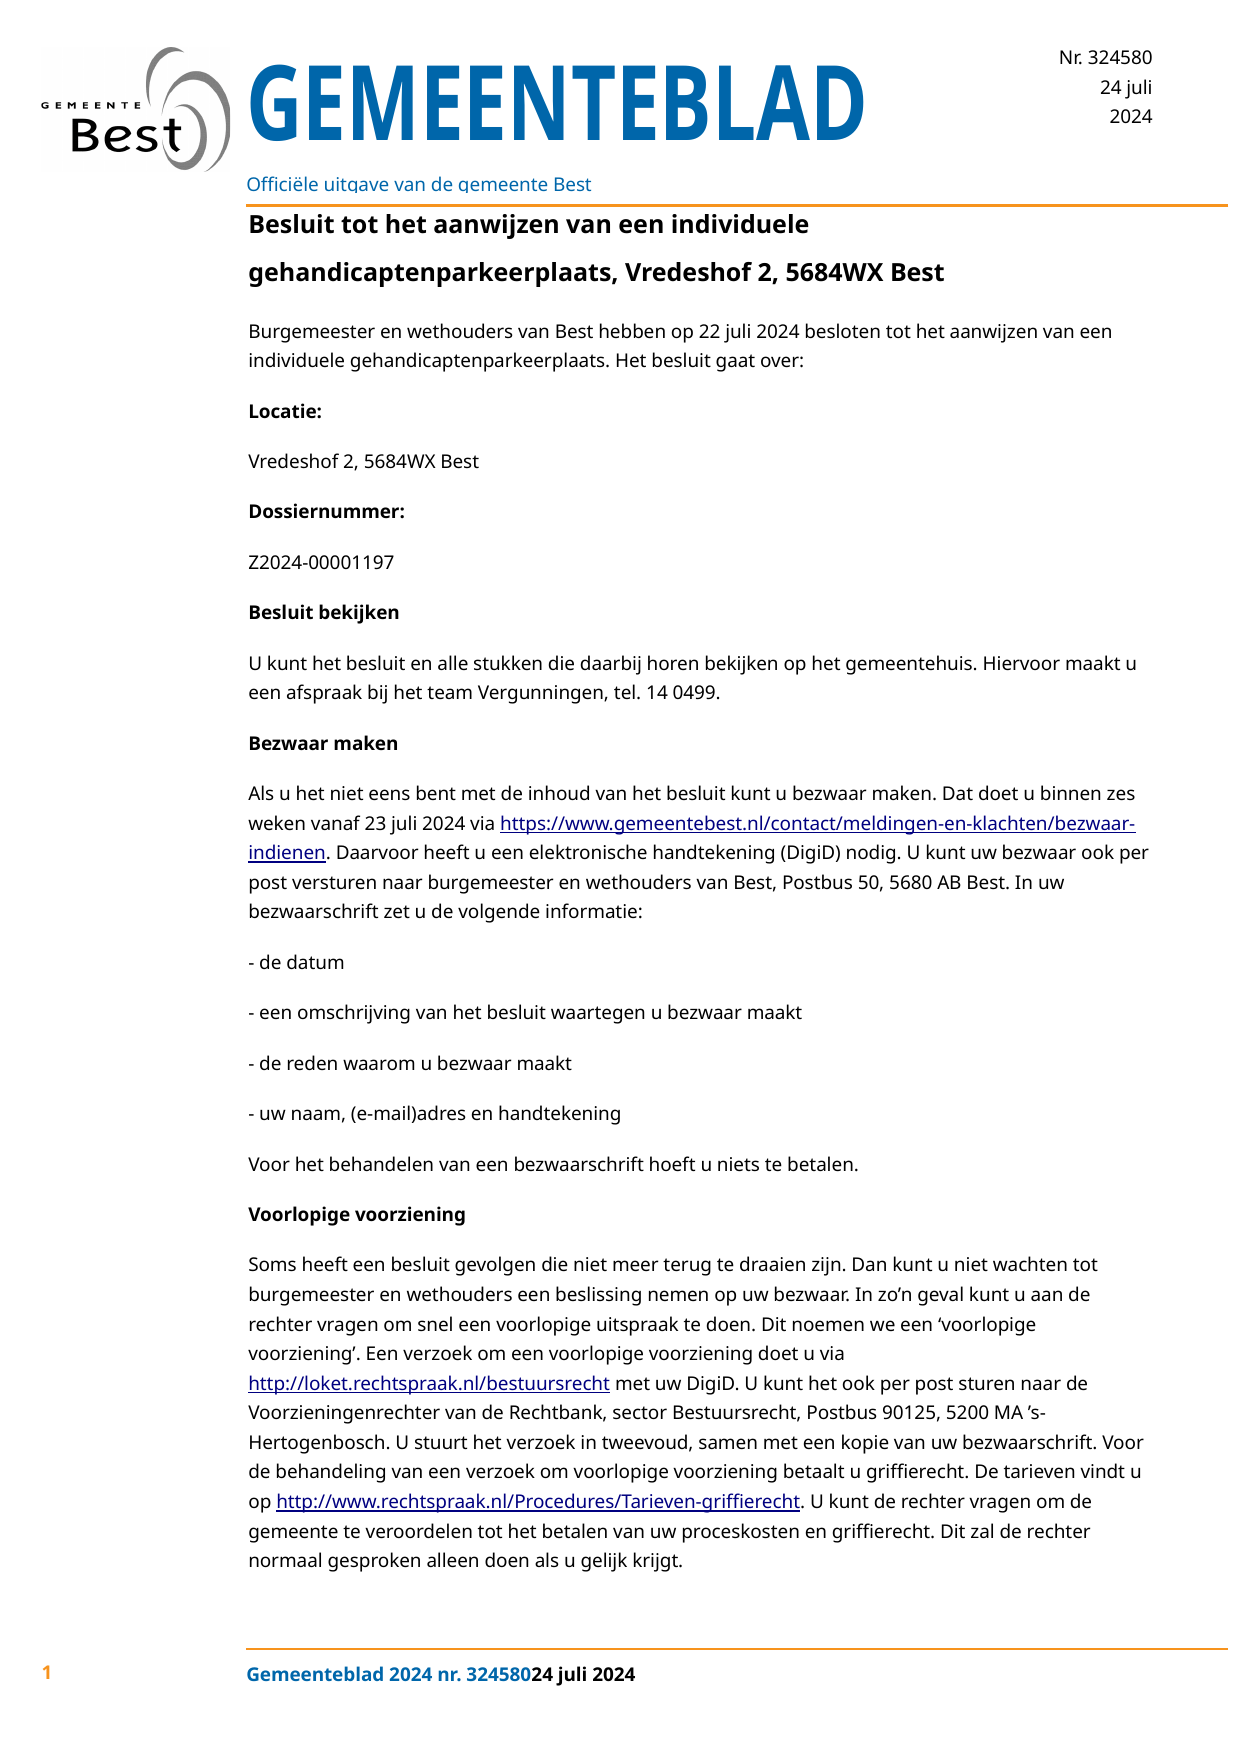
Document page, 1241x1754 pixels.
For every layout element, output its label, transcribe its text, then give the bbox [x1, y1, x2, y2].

text Als u het niet eens bent met de inhoud van het besluit kunt u bezwaar maken. Dat doet u binnen zes weken vanaf 23 juli 2024 via https://www.gemeentebest.nl/contact/meldingen-en-klachten/bezwaar-indienen. Daarvoor heeft u een elektronische handtekening (DigiD) nodig. U kunt uw bezwaar ook per post versturen naar burgemeester en wethouders van Best, Postbus 50, 5680 AB Best. In uw bezwaarschrift zet u de volgende informatie: [248, 780, 1152, 924]
text Z2024-00001197 [248, 549, 1152, 575]
text Besluit tot het aanwijzen van een individuele gehandicaptenparkeerplaats, Vredeshof 2, 5684WX Best [248, 207, 1152, 288]
text - uw naam, (e-mail)adres en handtekening [248, 1100, 1152, 1126]
text - de reden waarom u bezwaar maakt [248, 1050, 1152, 1076]
text U kunt het besluit en alle stukken die daarbij horen bekijken op het gemeentehuis. Hiervoor maakt u een afspraak bij het team Vergunningen, tel. 14 0499. [248, 650, 1152, 705]
text Soms heeft een besluit gevolgen die niet meer terug te draaien zijn. Dan kunt u niet wachten tot burgemeester en wethouders een beslissing nemen op uw bezwaar. In zo’n geval kunt u aan de rechter vragen om snel een voorlopige uitspraak te doen. Dit noemen we een ‘voorlopige voorziening’. Een verzoek om een voorlopige voorziening doet u via http://loket.rechtspraak.nl/bestuursrecht met uw DigiD. U kunt het ook per post sturen naar de Voorzieningenrechter van de Rechtbank, sector Bestuursrecht, Postbus 90125, 5200 MA ’s-Hertogenbosch. U stuurt het verzoek in tweevoud, samen met een kopie van uw bezwaarschrift. Voor de behandeling van een verzoek om voorlopige voorziening betaalt u griffierecht. De tarieven vindt u op http://www.rechtspraak.nl/Procedures/Tarieven-griffierecht. U kunt de rechter vragen om de gemeente te veroordelen tot het betalen van uw proceskosten en griffierecht. Dit zal de rechter normaal gesproken alleen doen als u gelijk krijgt. [248, 1252, 1152, 1573]
text Voor het behandelen van een bezwaarschrift hoeft u niets te betalen. [248, 1151, 1152, 1177]
picture [41, 47, 231, 172]
text Locatie: [248, 398, 1152, 424]
text Vredeshof 2, 5684WX Best [248, 448, 1152, 474]
text - een omschrijving van het besluit waartegen u bezwaar maakt [248, 999, 1152, 1025]
text Voorlopige voorziening [248, 1201, 1152, 1227]
text Dossiernummer: [248, 499, 1152, 524]
text Burgemeester en wethouders van Best hebben op 22 juli 2024 besloten tot het aanwijzen van een individuele gehandicaptenparkeerplaats. Het besluit gaat over: [248, 318, 1152, 373]
text Besluit bekijken [248, 599, 1152, 625]
text - de datum [248, 949, 1152, 975]
text Bezwaar maken [248, 730, 1152, 756]
